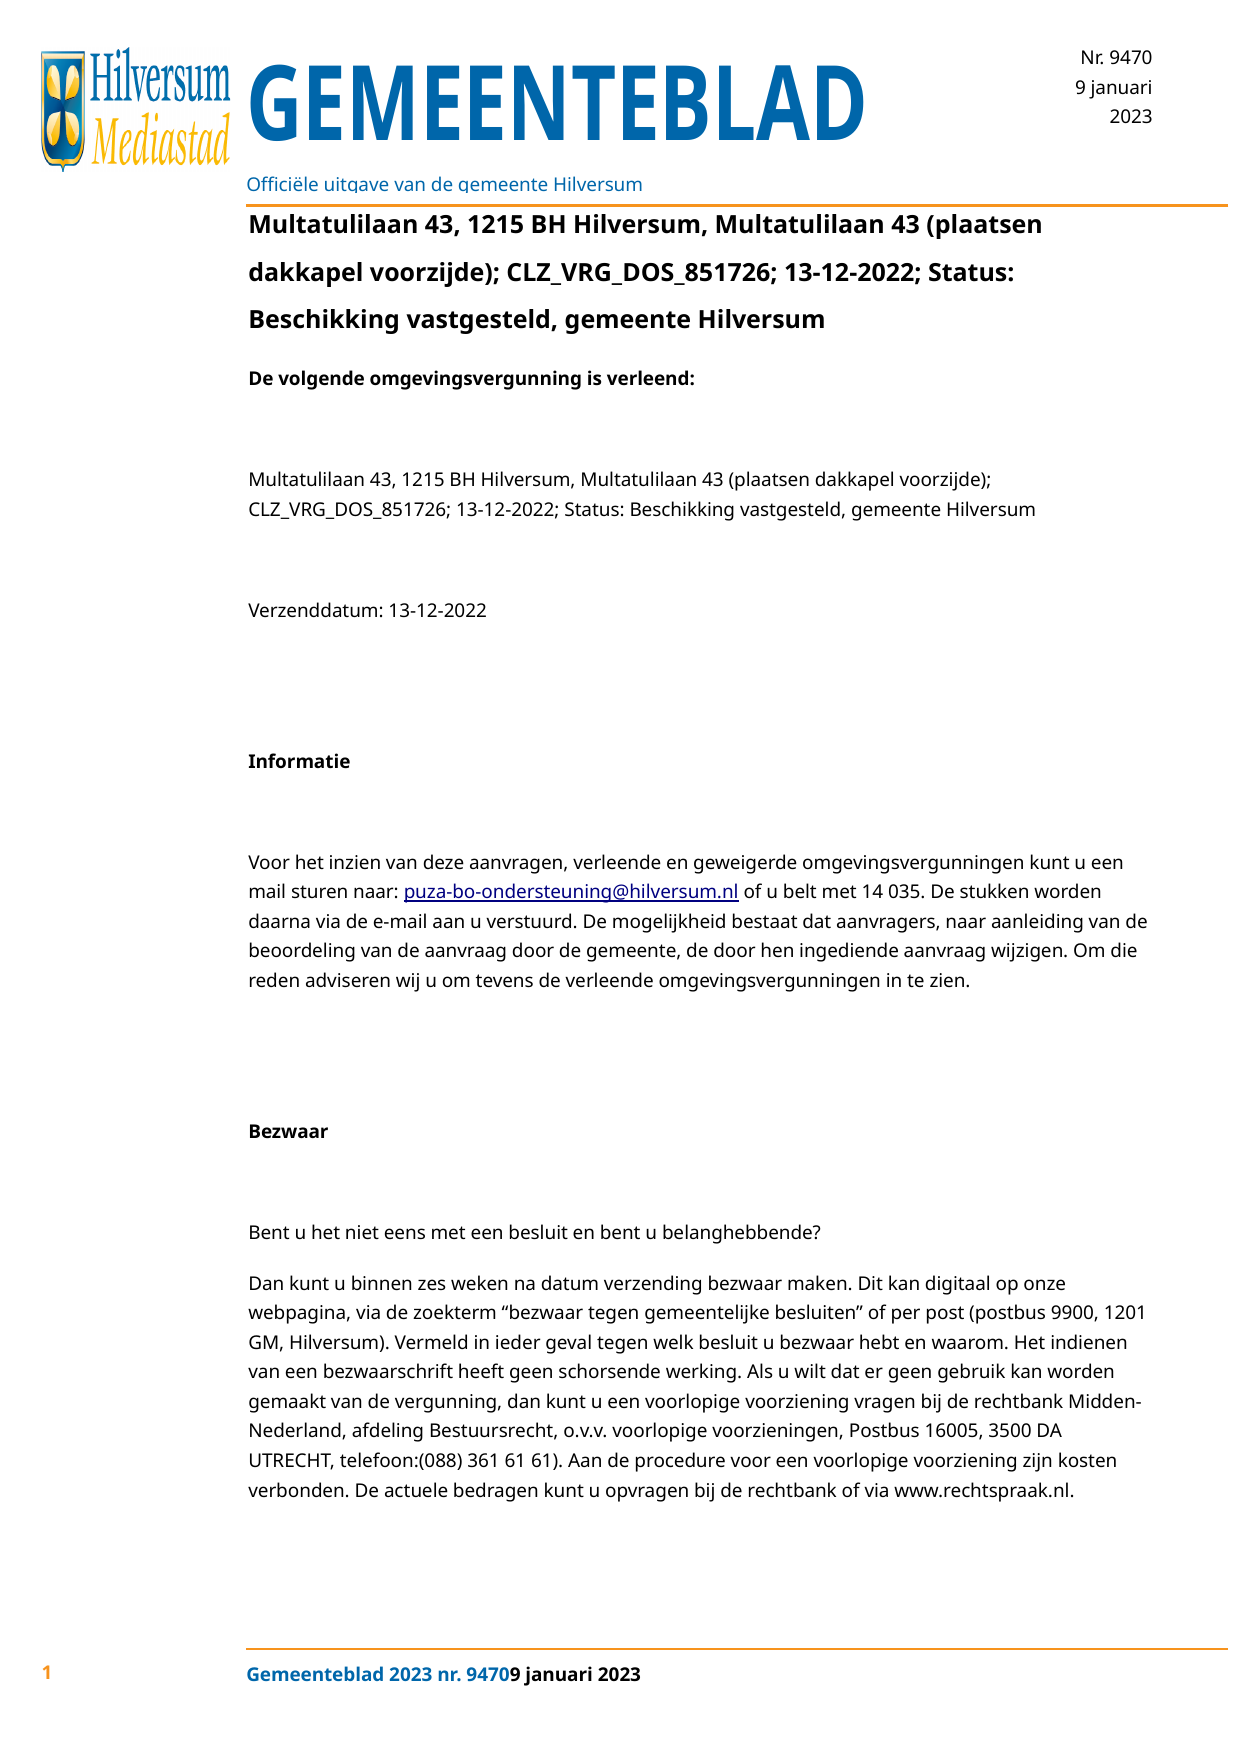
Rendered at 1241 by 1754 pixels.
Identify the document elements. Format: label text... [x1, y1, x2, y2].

text Multatulilaan 43, 1215 BH Hilversum, Multatulilaan 43 (plaatsen dakkapel voorzijde); CLZ_VRG_DOS_851726; 13-12-2022; Status: Beschikking vastgesteld, gemeente Hilversum [248, 466, 1152, 522]
text Dan kunt u binnen zes weken na datum verzending bezwaar maken. Dit kan digitaal op onze webpagina, via de zoekterm “bezwaar tegen gemeentelijke besluiten” of per post (postbus 9900, 1201 GM, Hilversum). Vermeld in ieder geval tegen welk besluit u bezwaar hebt en waarom. Het indienen van een bezwaarschrift heeft geen schorsende werking. Als u wilt dat er geen gebruik kan worden gemaakt van de vergunning, dan kunt u een voorlopige voorziening vragen bij de rechtbank Midden-Nederland, afdeling Bestuursrecht, o.v.v. voorlopige voorzieningen, Postbus 16005, 3500 DA UTRECHT, telefoon:(088) 361 61 61). Aan de procedure voor een voorlopige voorziening zijn kosten verbonden. De actuele bedragen kunt u opvragen bij de rechtbank of via www.rechtspraak.nl. [248, 1270, 1152, 1502]
text Bent u het niet eens met een besluit en bent u belanghebbende? [248, 1219, 1152, 1245]
text De volgende omgevingsvergunning is verleend: [248, 366, 1152, 391]
text Informatie [248, 748, 1152, 774]
picture [41, 47, 231, 172]
text Voor het inzien van deze aanvragen, verleende en geweigerde omgevingsvergunningen kunt u een mail sturen naar: puza-bo-ondersteuning@hilversum.nl of u belt met 14 035. De stukken worden daarna via de e-mail aan u verstuurd. De mogelijkheid bestaat dat aanvragers, naar aanleiding van de beoordeling van de aanvraag door de gemeente, de door hen ingediende aanvraag wijzigen. Om die reden adviseren wij u om tevens de verleende omgevingsvergunningen in te zien. [248, 849, 1152, 993]
text Verzenddatum: 13-12-2022 [248, 597, 1152, 622]
text Multatulilaan 43, 1215 BH Hilversum, Multatulilaan 43 (plaatsen dakkapel voorzijde); CLZ_VRG_DOS_851726; 13-12-2022; Status: Beschikking vastgesteld, gemeente Hilversum [248, 207, 1152, 336]
text Bezwaar [248, 1118, 1152, 1144]
